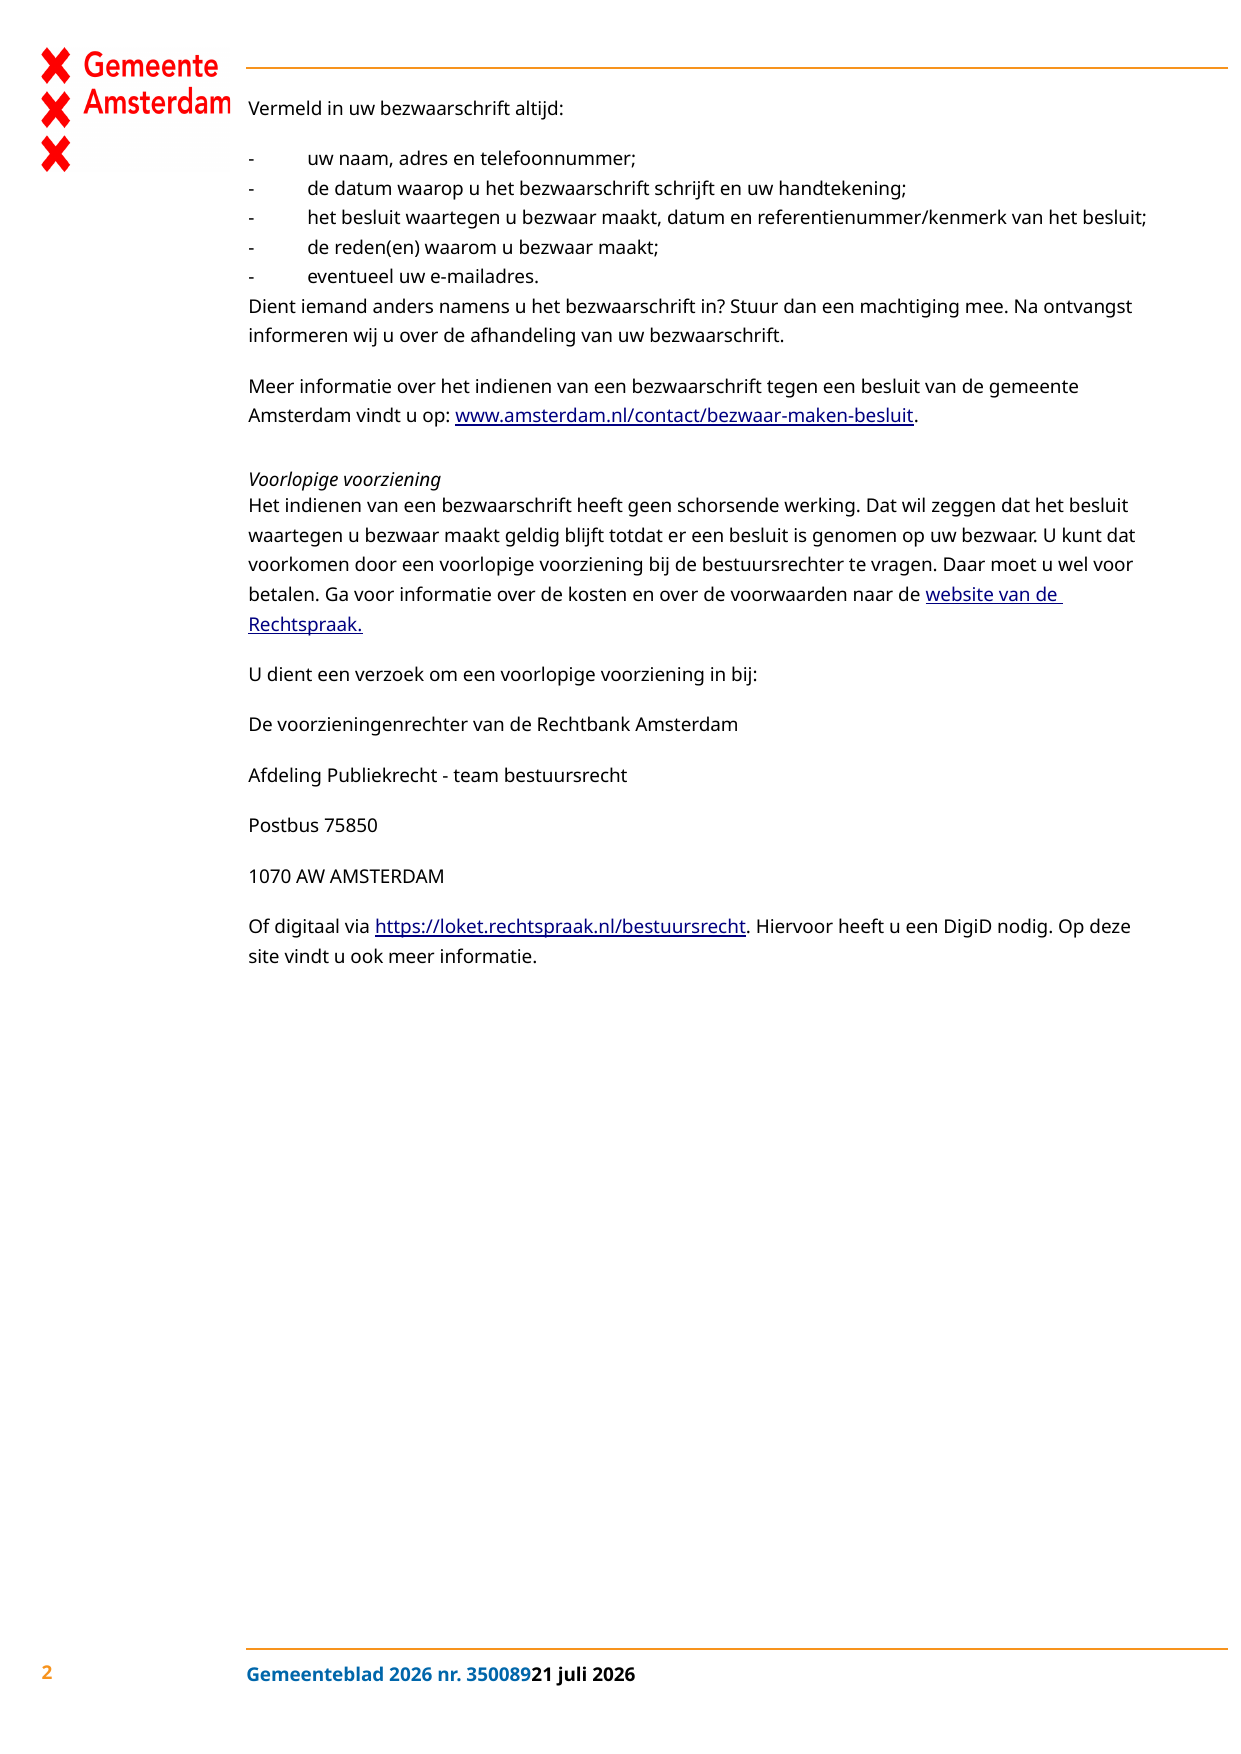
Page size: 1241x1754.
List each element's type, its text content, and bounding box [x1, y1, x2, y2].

text Dient iemand anders namens u het bezwaarschrift in? Stuur dan een machtiging mee. Na ontvangst informeren wij u over de afhandeling van uw bezwaarschrift. [248, 293, 1152, 348]
text Voorlopige voorziening [248, 467, 1152, 492]
text De voorzieningenrechter van de Rechtbank Amsterdam [248, 712, 1152, 737]
list de datum waarop u het bezwaarschrift schrijft en uw handtekening; [248, 175, 1152, 201]
text 1070 AW AMSTERDAM [248, 863, 1152, 888]
text U dient een verzoek om een voorlopige voorziening in bij: [248, 661, 1152, 687]
list uw naam, adres en telefoonnummer; [248, 145, 1152, 171]
text Vermeld in uw bezwaarschrift altijd: [248, 95, 1152, 121]
text Of digitaal via https://loket.rechtspraak.nl/bestuursrecht. Hiervoor heeft u een DigiD nodig. Op deze site vindt u ook meer informatie. [248, 913, 1152, 968]
list eventueel uw e-mailadres. [248, 263, 1152, 289]
list het besluit waartegen u bezwaar maakt, datum en referentienummer/kenmerk van het besluit; [248, 204, 1152, 230]
picture [41, 47, 231, 172]
text Het indienen van een bezwaarschrift heeft geen schorsende werking. Dat wil zeggen dat het besluit waartegen u bezwaar maakt geldig blijft totdat er een besluit is genomen op uw bezwaar. U kunt dat voorkomen door een voorlopige voorziening bij de bestuursrechter te vragen. Daar moet u wel voor betalen. Ga voor informatie over de kosten en over de voorwaarden naar de website van de Rechtspraak. [248, 492, 1152, 636]
text Meer informatie over het indienen van een bezwaarschrift tegen een besluit van de gemeente Amsterdam vindt u op: www.amsterdam.nl/contact/bezwaar-maken-besluit. [248, 373, 1152, 428]
list de reden(en) waarom u bezwaar maakt; [248, 234, 1152, 260]
text Afdeling Publiekrecht - team bestuursrecht [248, 762, 1152, 788]
text Postbus 75850 [248, 812, 1152, 838]
